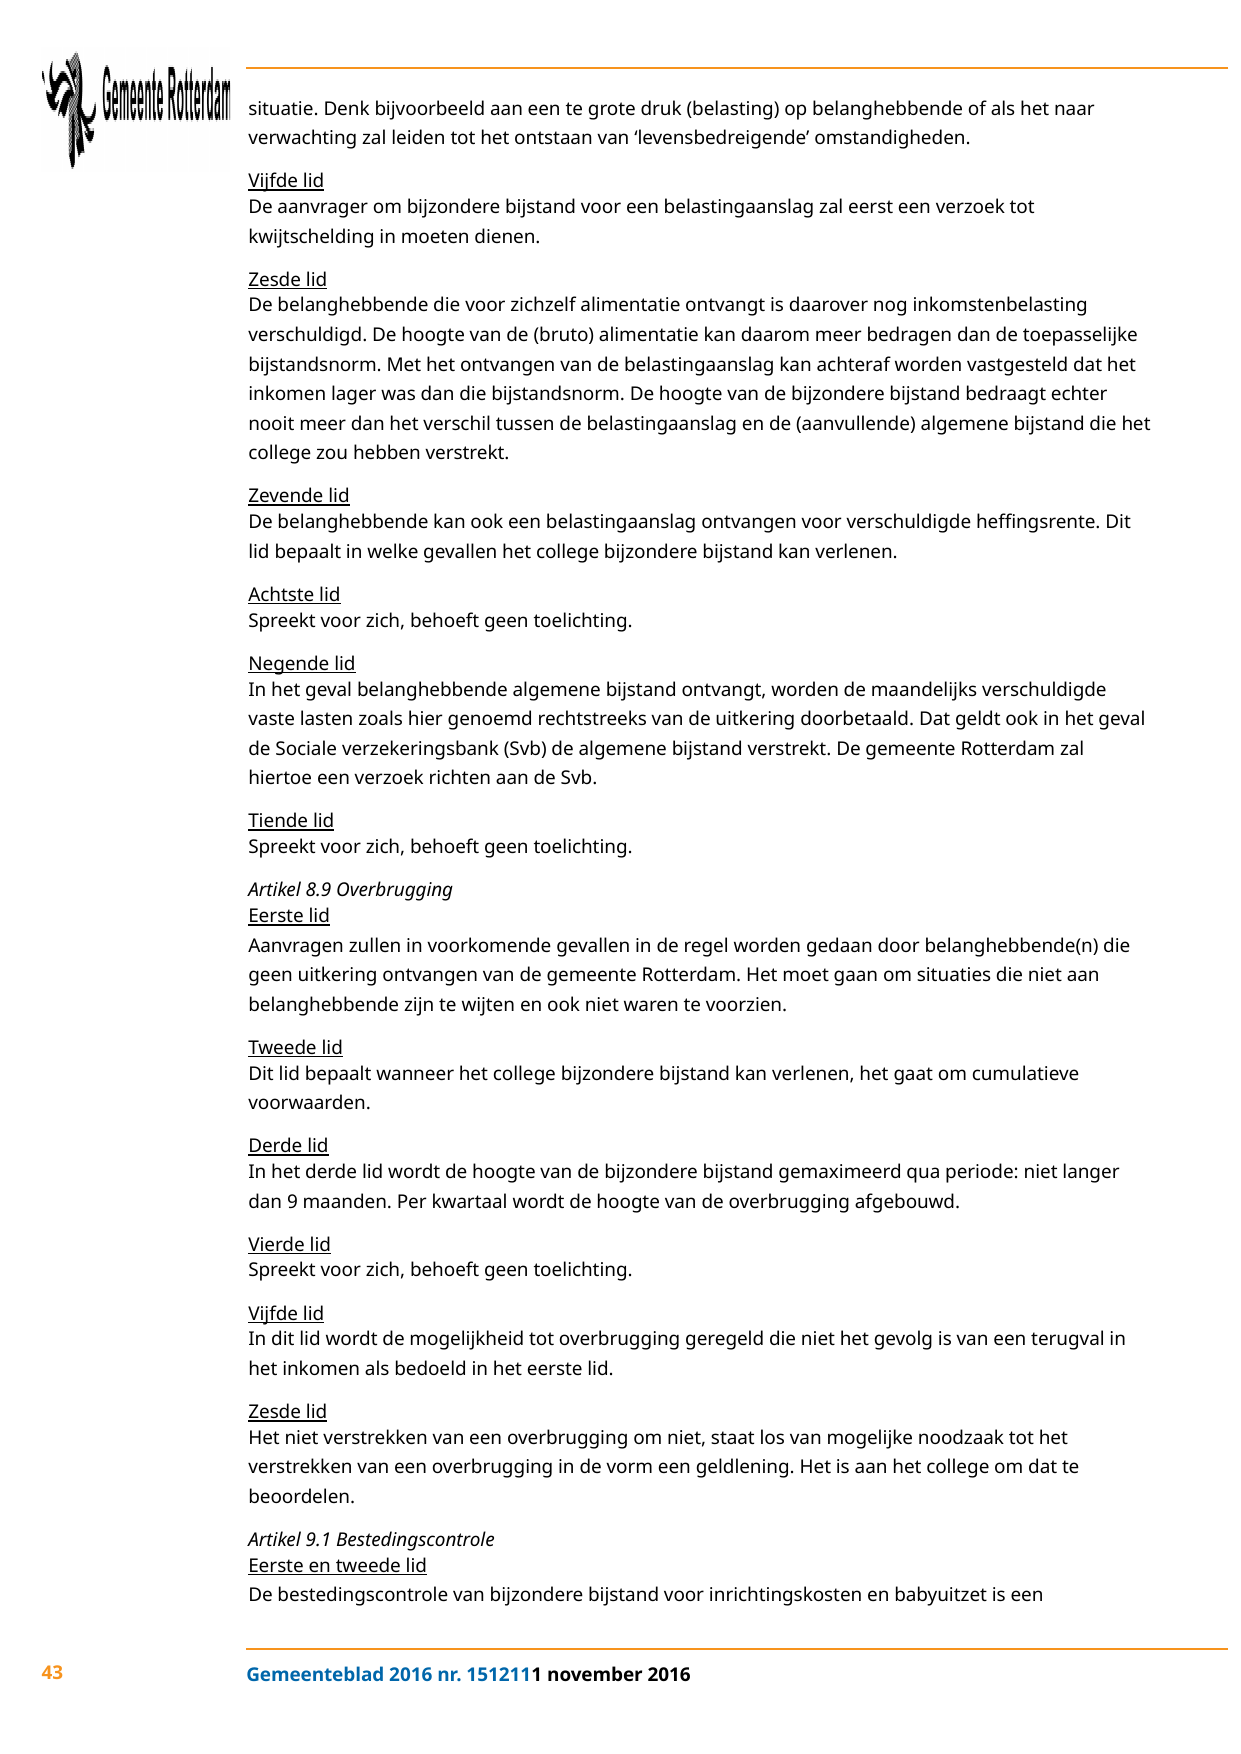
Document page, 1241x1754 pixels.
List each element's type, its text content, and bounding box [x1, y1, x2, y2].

text De belanghebbende kan ook een belastingaanslag ontvangen voor verschuldigde heffingsrente. Dit lid bepaalt in welke gevallen het college bijzondere bijstand kan verlenen. [248, 508, 1152, 564]
text Vijfde lid [248, 1300, 1152, 1326]
text Eerste lid [248, 902, 1152, 928]
text Derde lid [248, 1132, 1152, 1158]
text Spreekt voor zich, behoeft geen toelichting. [248, 1257, 1152, 1282]
text In het geval belanghebbende algemene bijstand ontvangt, worden de maandelijks verschuldigde vaste lasten zoals hier genoemd rechtstreeks van de uitkering doorbetaald. Dat geldt ook in het geval de Sociale verzekeringsbank (Svb) de algemene bijstand verstrekt. De gemeente Rotterdam zal hiertoe een verzoek richten aan de Svb. [248, 676, 1152, 790]
text Artikel 8.9 Overbrugging [248, 876, 1152, 902]
text De aanvrager om bijzondere bijstand voor een belastingaanslag zal eerst een verzoek tot kwijtschelding in moeten dienen. [248, 193, 1152, 248]
text Achtste lid [248, 581, 1152, 607]
text De bestedingscontrole van bijzondere bijstand voor inrichtingskosten en babyuitzet is een [248, 1582, 1152, 1607]
text De belanghebbende die voor zichzelf alimentatie ontvangt is daarover nog inkomstenbelasting verschuldigd. De hoogte van de (bruto) alimentatie kan daarom meer bedragen dan de toepasselijke bijstandsnorm. Met het ontvangen van de belastingaanslag kan achteraf worden vastgesteld dat het inkomen lager was dan die bijstandsnorm. De hoogte van de bijzondere bijstand bedraagt echter nooit meer dan het verschil tussen de belastingaanslag en de (aanvullende) algemene bijstand die het college zou hebben verstrekt. [248, 292, 1152, 465]
text Dit lid bepaalt wanneer het college bijzondere bijstand kan verlenen, het gaat om cumulatieve voorwaarden. [248, 1060, 1152, 1115]
text Spreekt voor zich, behoeft geen toelichting. [248, 607, 1152, 633]
text Eerste en tweede lid [248, 1552, 1152, 1578]
text Zesde lid [248, 266, 1152, 292]
text Tweede lid [248, 1034, 1152, 1060]
text Spreekt voor zich, behoeft geen toelichting. [248, 833, 1152, 859]
text In het derde lid wordt de hoogte van de bijzondere bijstand gemaximeerd qua periode: niet langer dan 9 maanden. Per kwartaal wordt de hoogte van de overbrugging afgebouwd. [248, 1158, 1152, 1213]
text Zevende lid [248, 483, 1152, 508]
text situatie. Denk bijvoorbeeld aan een te grote druk (belasting) op belanghebbende of als het naar verwachting zal leiden tot het ontstaan van ‘levensbedreigende’ omstandigheden. [248, 95, 1152, 150]
picture [41, 47, 231, 172]
text Zesde lid [248, 1398, 1152, 1424]
text Vijfde lid [248, 167, 1152, 193]
text Het niet verstrekken van een overbrugging om niet, staat los van mogelijke noodzaak tot het verstrekken van een overbrugging in de vorm een geldlening. Het is aan het college om dat te beoordelen. [248, 1424, 1152, 1509]
text Tiende lid [248, 808, 1152, 833]
text Negende lid [248, 650, 1152, 676]
text Vierde lid [248, 1231, 1152, 1257]
text Aanvragen zullen in voorkomende gevallen in de regel worden gedaan door belanghebbende(n) die geen uitkering ontvangen van de gemeente Rotterdam. Het moet gaan om situaties die niet aan belanghebbende zijn te wijten en ook niet waren te voorzien. [248, 932, 1152, 1017]
text Artikel 9.1 Bestedingscontrole [248, 1526, 1152, 1552]
text In dit lid wordt de mogelijkheid tot overbrugging geregeld die niet het gevolg is van een terugval in het inkomen als bedoeld in het eerste lid. [248, 1326, 1152, 1381]
